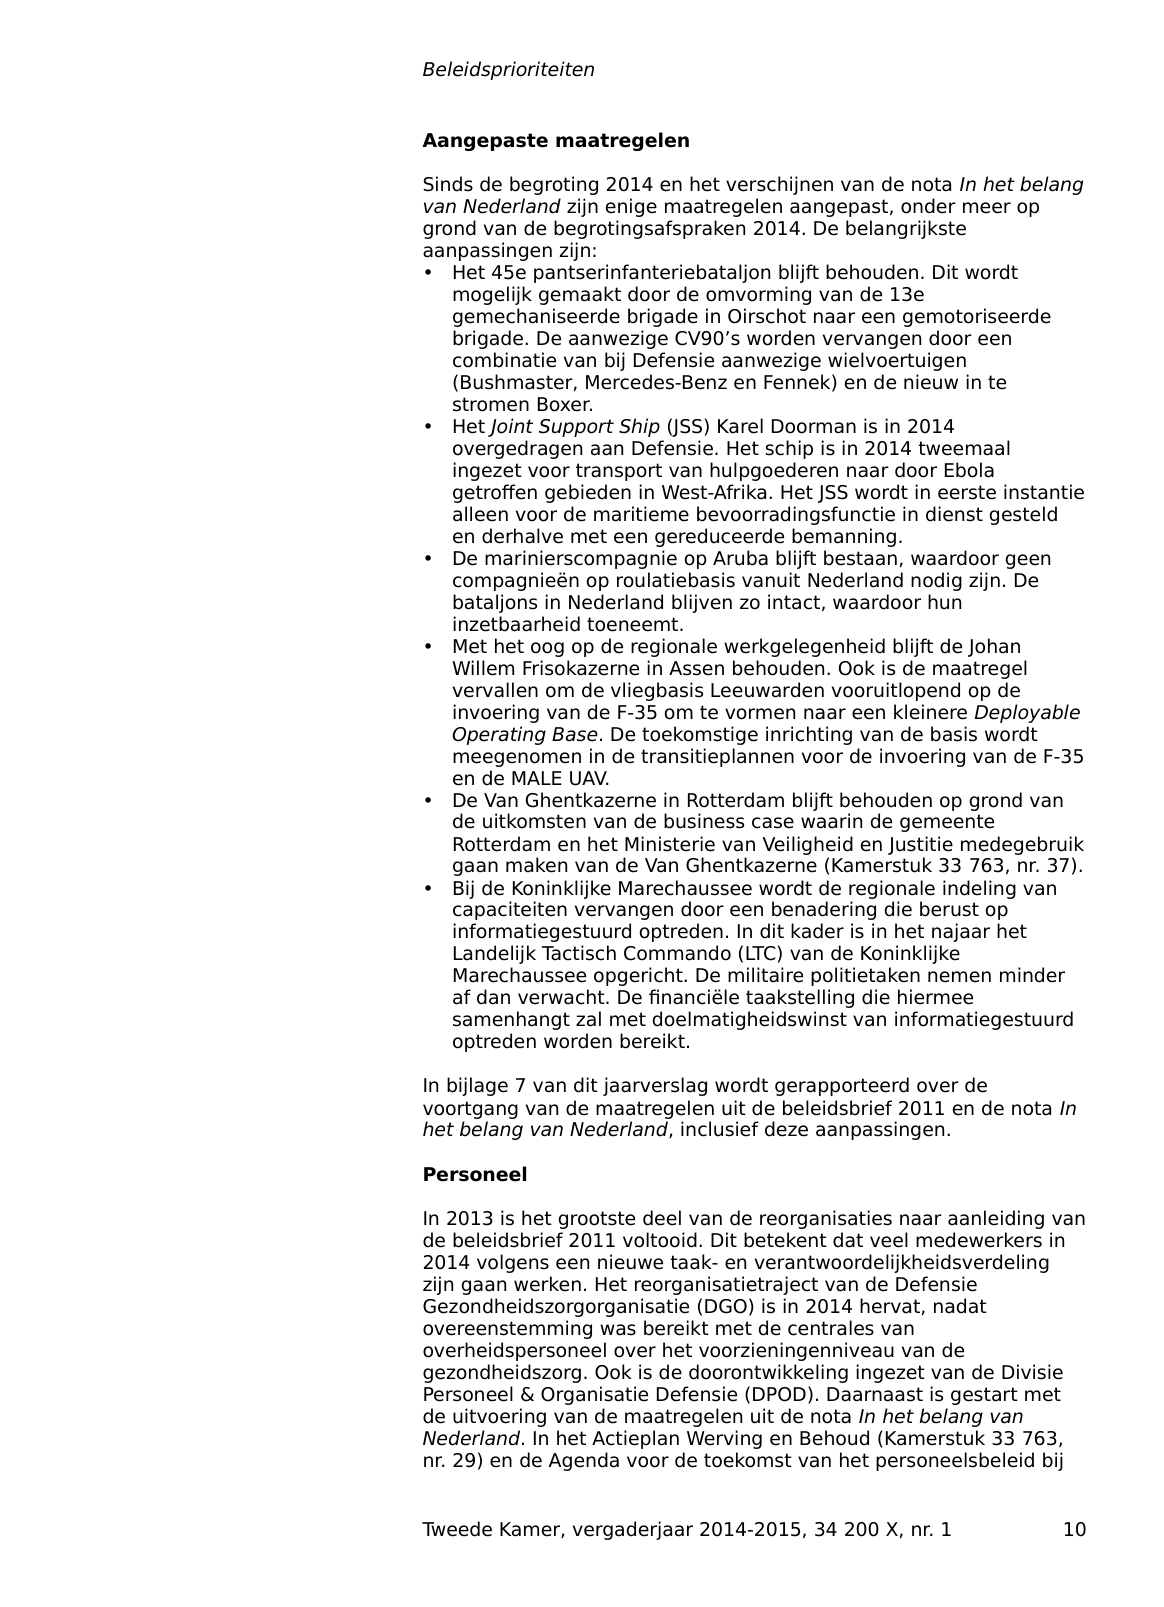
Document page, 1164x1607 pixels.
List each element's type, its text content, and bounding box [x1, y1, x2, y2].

text In bijlage 7 van dit jaarverslag wordt gerapporteerd over de voortgang van de maatregelen uit de beleidsbrief 2011 en de nota In het belang van Nederland, inclusief deze aanpassingen. [422, 1075, 1087, 1141]
text • Het 45e pantserinfanteriebataljon blijft behouden. Dit wordt mogelijk gemaakt door de omvorming van de 13e gemechaniseerde brigade in Oirschot naar een gemotoriseerde brigade. De aanwezige CV90’s worden vervangen door een combinatie van bij Defensie aanwezige wielvoertuigen (Bushmaster, Mercedes-Benz en Fennek) en de nieuw in te stromen Boxer. [422, 262, 1087, 416]
text • De Van Ghentkazerne in Rotterdam blijft behouden op grond van de uitkomsten van de business case waarin de gemeente Rotterdam en het Ministerie van Veiligheid en Justitie medegebruik gaan maken van de Van Ghentkazerne (Kamerstuk 33 763, nr. 37). [422, 789, 1087, 877]
subtitle Personeel [422, 1163, 1087, 1186]
subtitle Aangepaste maatregelen [422, 130, 1087, 152]
text In 2013 is het grootste deel van de reorganisaties naar aanleiding van de beleidsbrief 2011 voltooid. Dit betekent dat veel medewerkers in 2014 volgens een nieuwe taak- en verantwoordelijkheidsverdeling zijn gaan werken. Het reorganisatietraject van de Defensie Gezondheidszorgorganisatie (DGO) is in 2014 hervat, nadat overeenstemming was bereikt met de centrales van overheidspersoneel over het voorzieningenniveau van de gezondheidszorg. Ook is de doorontwikkeling ingezet van de Divisie Personeel & Organisatie Defensie (DPOD). Daarnaast is gestart met de uitvoering van de maatregelen uit de nota In het belang van Nederland. In het Actieplan Werving en Behoud (Kamerstuk 33 763, nr. 29) en de Agenda voor de toekomst van het personeelsbeleid bij [422, 1208, 1087, 1471]
text • Het Joint Support Ship (JSS) Karel Doorman is in 2014 overgedragen aan Defensie. Het schip is in 2014 tweemaal ingezet voor transport van hulpgoederen naar door Ebola getroffen gebieden in West-Afrika. Het JSS wordt in eerste instantie alleen voor de maritieme bevoorradingsfunctie in dienst gesteld en derhalve met een gereduceerde bemanning. [422, 416, 1087, 548]
text • Bij de Koninklijke Marechaussee wordt de regionale indeling van capaciteiten vervangen door een benadering die berust op informatiegestuurd optreden. In dit kader is in het najaar het Landelijk Tactisch Commando (LTC) van de Koninklijke Marechaussee opgericht. De militaire politietaken nemen minder af dan verwacht. De financiële taakstelling die hiermee samenhangt zal met doelmatigheidswinst van informatiegestuurd optreden worden bereikt. [422, 877, 1087, 1053]
text • Met het oog op de regionale werkgelegenheid blijft de Johan Willem Frisokazerne in Assen behouden. Ook is de maatregel vervallen om de vliegbasis Leeuwarden vooruitlopend op de invoering van de F-35 om te vormen naar een kleinere Deployable Operating Base. De toekomstige inrichting van de basis wordt meegenomen in de transitieplannen voor de invoering van de F-35 en de MALE UAV. [422, 636, 1087, 789]
text Sinds de begroting 2014 en het verschijnen van de nota In het belang van Nederland zijn enige maatregelen aangepast, onder meer op grond van de begrotingsafspraken 2014. De belangrijkste aanpassingen zijn: [422, 174, 1087, 262]
text • De marinierscompagnie op Aruba blijft bestaan, waardoor geen compagnieën op roulatiebasis vanuit Nederland nodig zijn. De bataljons in Nederland blijven zo intact, waardoor hun inzetbaarheid toeneemt. [422, 548, 1087, 636]
